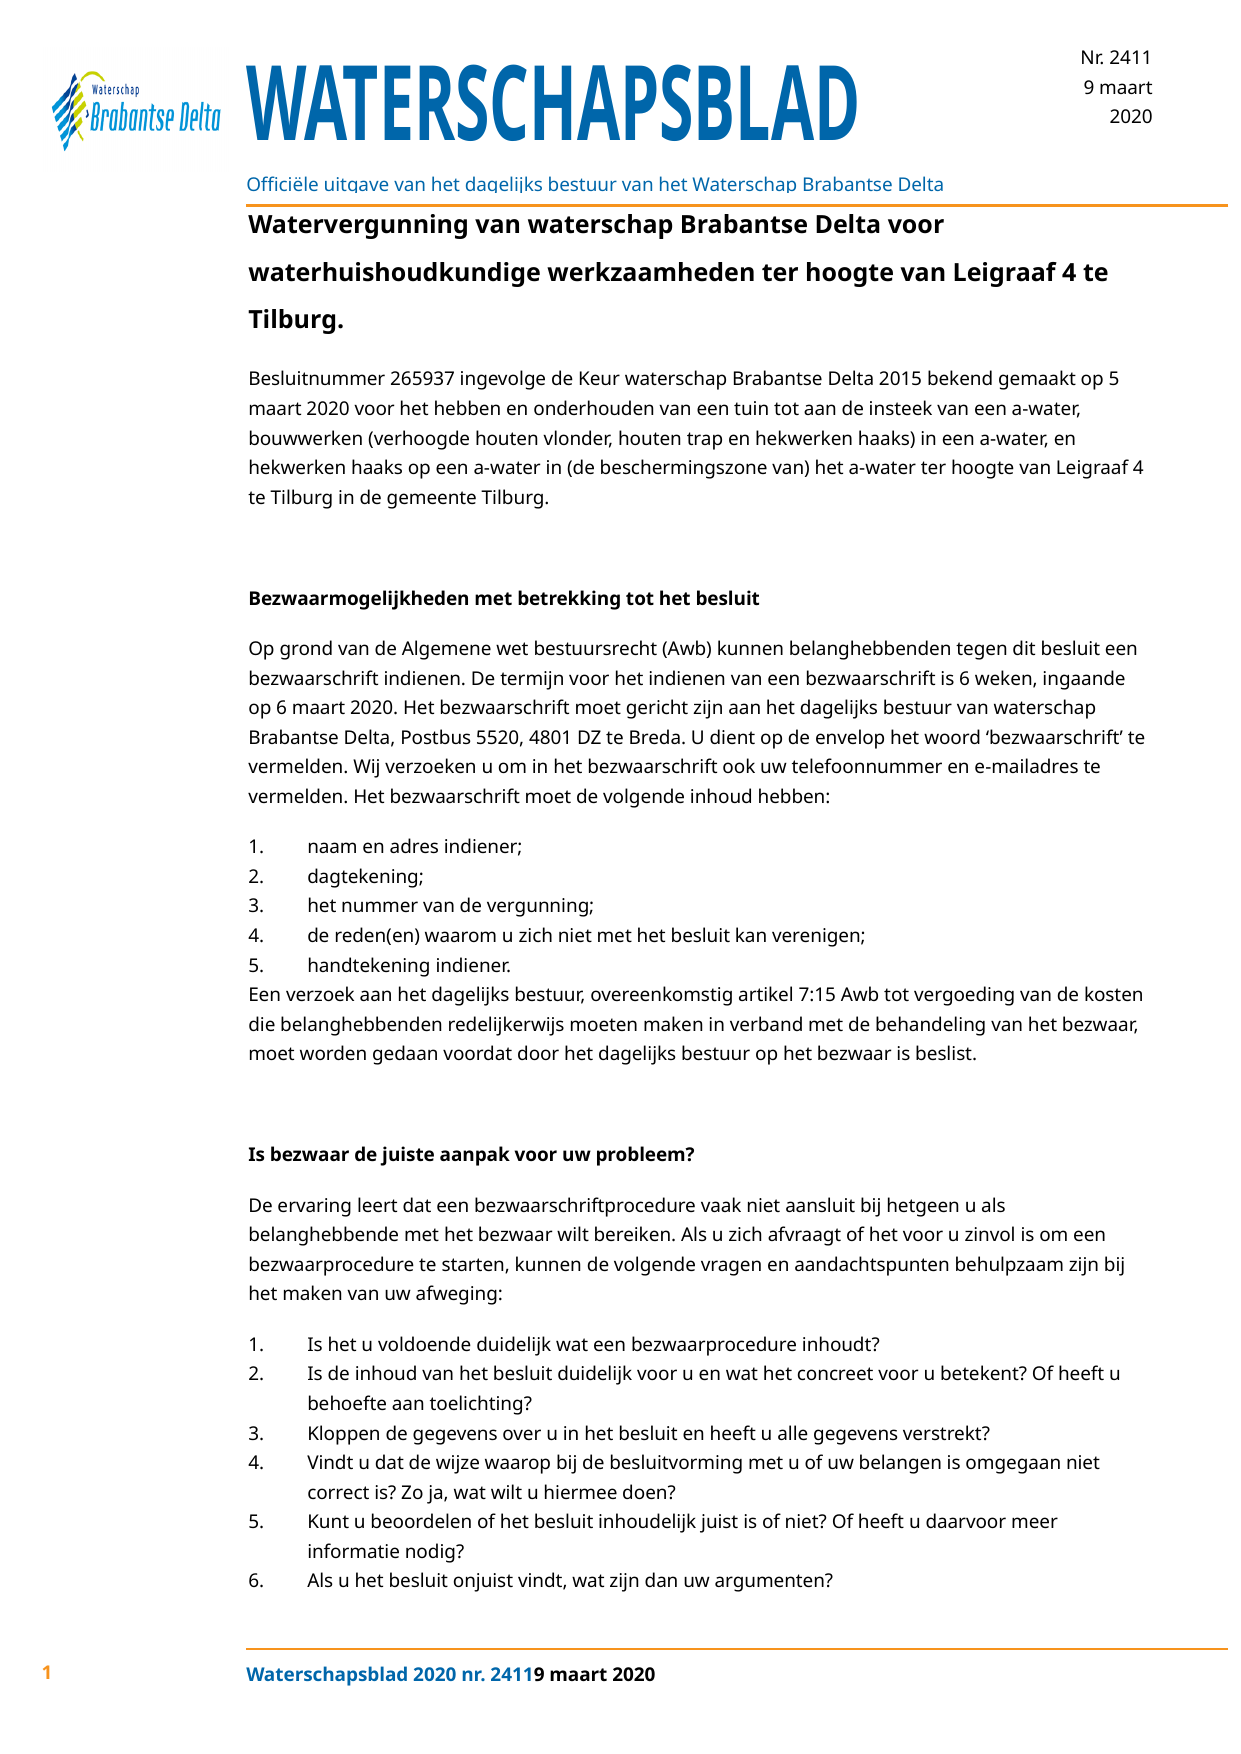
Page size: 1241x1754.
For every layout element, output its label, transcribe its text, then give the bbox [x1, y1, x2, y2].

list handtekening indiener. [248, 952, 1152, 977]
text Een verzoek aan het dagelijks bestuur, overeenkomstig artikel 7:15 Awb tot vergoeding van de kosten die belanghebbenden redelijkerwijs moeten maken in verband met de behandeling van het bezwaar, moet worden gedaan voordat door het dagelijks bestuur op het bezwaar is beslist. [248, 981, 1152, 1066]
picture [41, 47, 231, 172]
list het nummer van de vergunning; [248, 893, 1152, 918]
list Kunt u beoordelen of het besluit inhoudelijk juist is of niet? Of heeft u daarvoor meer informatie nodig? [248, 1508, 1152, 1564]
text Bezwaarmogelijkheden met betrekking tot het besluit [248, 585, 1152, 610]
list dagtekening; [248, 863, 1152, 889]
list Vindt u dat de wijze waarop bij de besluitvorming met u of uw belangen is omgegaan niet correct is? Zo ja, wat wilt u hiermee doen? [248, 1449, 1152, 1504]
list de reden(en) waarom u zich niet met het besluit kan verenigen; [248, 922, 1152, 948]
list Is de inhoud van het besluit duidelijk voor u en wat het concreet voor u betekent? Of heeft u behoefte aan toelichting? [248, 1361, 1152, 1416]
list Is het u voldoende duidelijk wat een bezwaarprocedure inhoudt? [248, 1331, 1152, 1357]
text Is bezwaar de juiste aanpak voor uw probleem? [248, 1141, 1152, 1167]
text Op grond van de Algemene wet bestuursrecht (Awb) kunnen belanghebbenden tegen dit besluit een bezwaarschrift indienen. De termijn voor het indienen van een bezwaarschrift is 6 weken, ingaande op 6 maart 2020. Het bezwaarschrift moet gericht zijn aan het dagelijks bestuur van waterschap Brabantse Delta, Postbus 5520, 4801 DZ te Breda. U dient op de envelop het woord ‘bezwaarschrift’ te vermelden. Wij verzoeken u om in het bezwaarschrift ook uw telefoonnummer en e‑mailadres te vermelden. Het bezwaarschrift moet de volgende inhoud hebben: [248, 635, 1152, 809]
list naam en adres indiener; [248, 833, 1152, 859]
list Kloppen de gegevens over u in het besluit en heeft u alle gegevens verstrekt? [248, 1420, 1152, 1445]
text Besluitnummer 265937 ingevolge de Keur waterschap Brabantse Delta 2015 bekend gemaakt op 5 maart 2020 voor het hebben en onderhouden van een tuin tot aan de insteek van een a-water, bouwwerken (verhoogde houten vlonder, houten trap en hekwerken haaks) in een a-water, en hekwerken haaks op een a-water in (de beschermingszone van) het a-water ter hoogte van Leigraaf 4 te Tilburg in de gemeente Tilburg. [248, 366, 1152, 509]
text Watervergunning van waterschap Brabantse Delta voor waterhuishoudkundige werkzaamheden ter hoogte van Leigraaf 4 te Tilburg. [248, 207, 1152, 336]
list Als u het besluit onjuist vindt, wat zijn dan uw argumenten? [248, 1568, 1152, 1593]
text De ervaring leert dat een bezwaarschriftprocedure vaak niet aansluit bij hetgeen u als belanghebbende met het bezwaar wilt bereiken. Als u zich afvraagt of het voor u zinvol is om een bezwaarprocedure te starten, kunnen de volgende vragen en aandachtspunten behulpzaam zijn bij het maken van uw afweging: [248, 1192, 1152, 1306]
